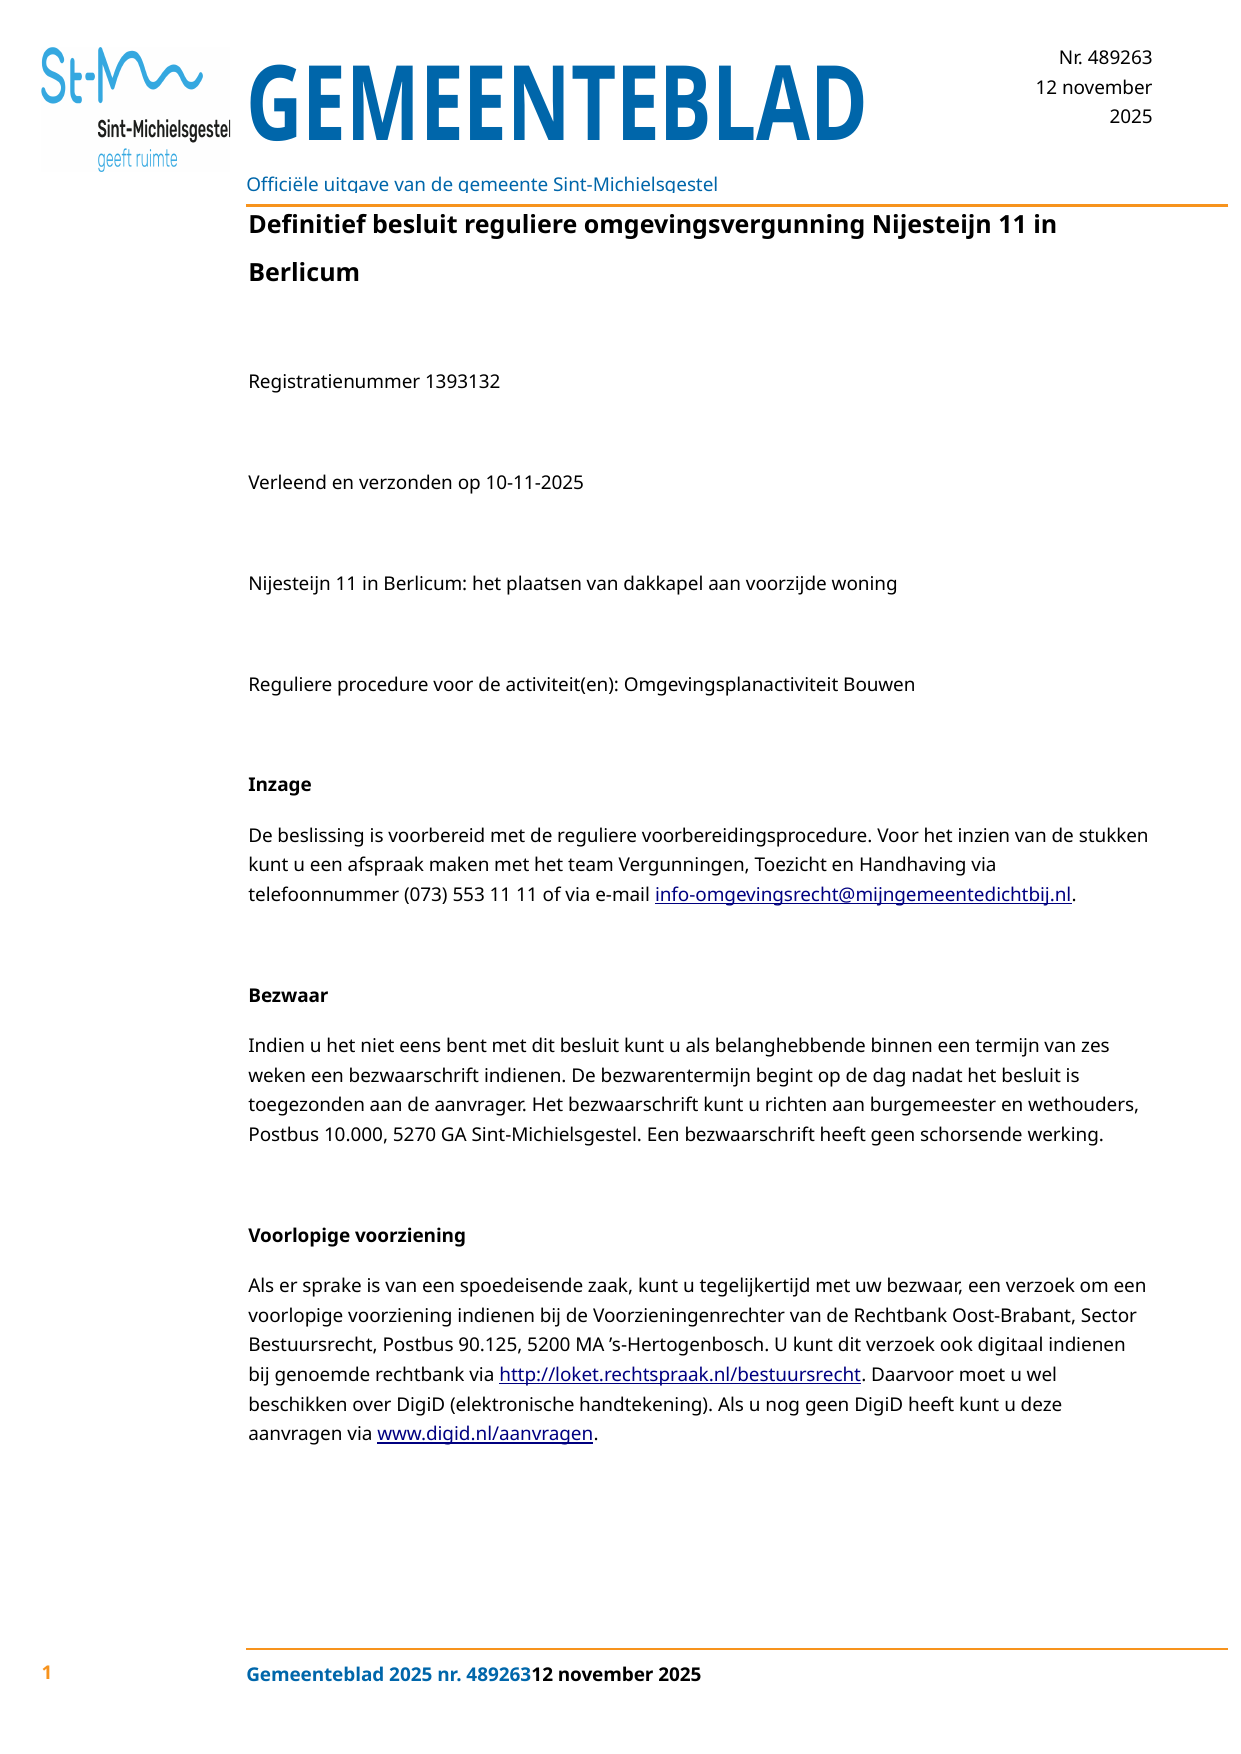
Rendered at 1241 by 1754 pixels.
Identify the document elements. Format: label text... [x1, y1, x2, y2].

text Als er sprake is van een spoedeisende zaak, kunt u tegelijkertijd met uw bezwaar, een verzoek om een voorlopige voorziening indienen bij de Voorzieningenrechter van de Rechtbank Oost-Brabant, Sector Bestuursrecht, Postbus 90.125, 5200 MA ’s-Hertogenbosch. U kunt dit verzoek ook digitaal indienen bij genoemde rechtbank via http://loket.rechtspraak.nl/bestuursrecht. Daarvoor moet u wel beschikken over DigiD (elektronische handtekening). Als u nog geen DigiD heeft kunt u deze aanvragen via www.digid.nl/aanvragen. [248, 1272, 1152, 1446]
text Registratienummer 1393132 [248, 368, 1152, 394]
text Verleend en verzonden op 10-11-2025 [248, 469, 1152, 495]
picture [41, 47, 231, 172]
text Voorlopige voorziening [248, 1222, 1152, 1248]
text De beslissing is voorbereid met de reguliere voorbereidingsprocedure. Voor het inzien van de stukken kunt u een afspraak maken met het team Vergunningen, Toezicht en Handhaving via telefoonnummer (073) 553 11 11 of via e-mail info-omgevingsrecht@mijngemeentedichtbij.nl. [248, 822, 1152, 907]
text Bezwaar [248, 982, 1152, 1008]
text Nijesteijn 11 in Berlicum: het plaatsen van dakkapel aan voorzijde woning [248, 570, 1152, 596]
text Inzage [248, 772, 1152, 797]
text Reguliere procedure voor de activiteit(en): Omgevingsplanactiviteit Bouwen [248, 671, 1152, 697]
text Indien u het niet eens bent met dit besluit kunt u als belanghebbende binnen een termijn van zes weken een bezwaarschrift indienen. De bezwarentermijn begint op de dag nadat het besluit is toegezonden aan de aanvrager. Het bezwaarschrift kunt u richten aan burgemeester en wethouders, Postbus 10.000, 5270 GA Sint-Michielsgestel. Een bezwaarschrift heeft geen schorsende werking. [248, 1032, 1152, 1147]
text Definitief besluit reguliere omgevingsvergunning Nijesteijn 11 in Berlicum [248, 207, 1152, 288]
